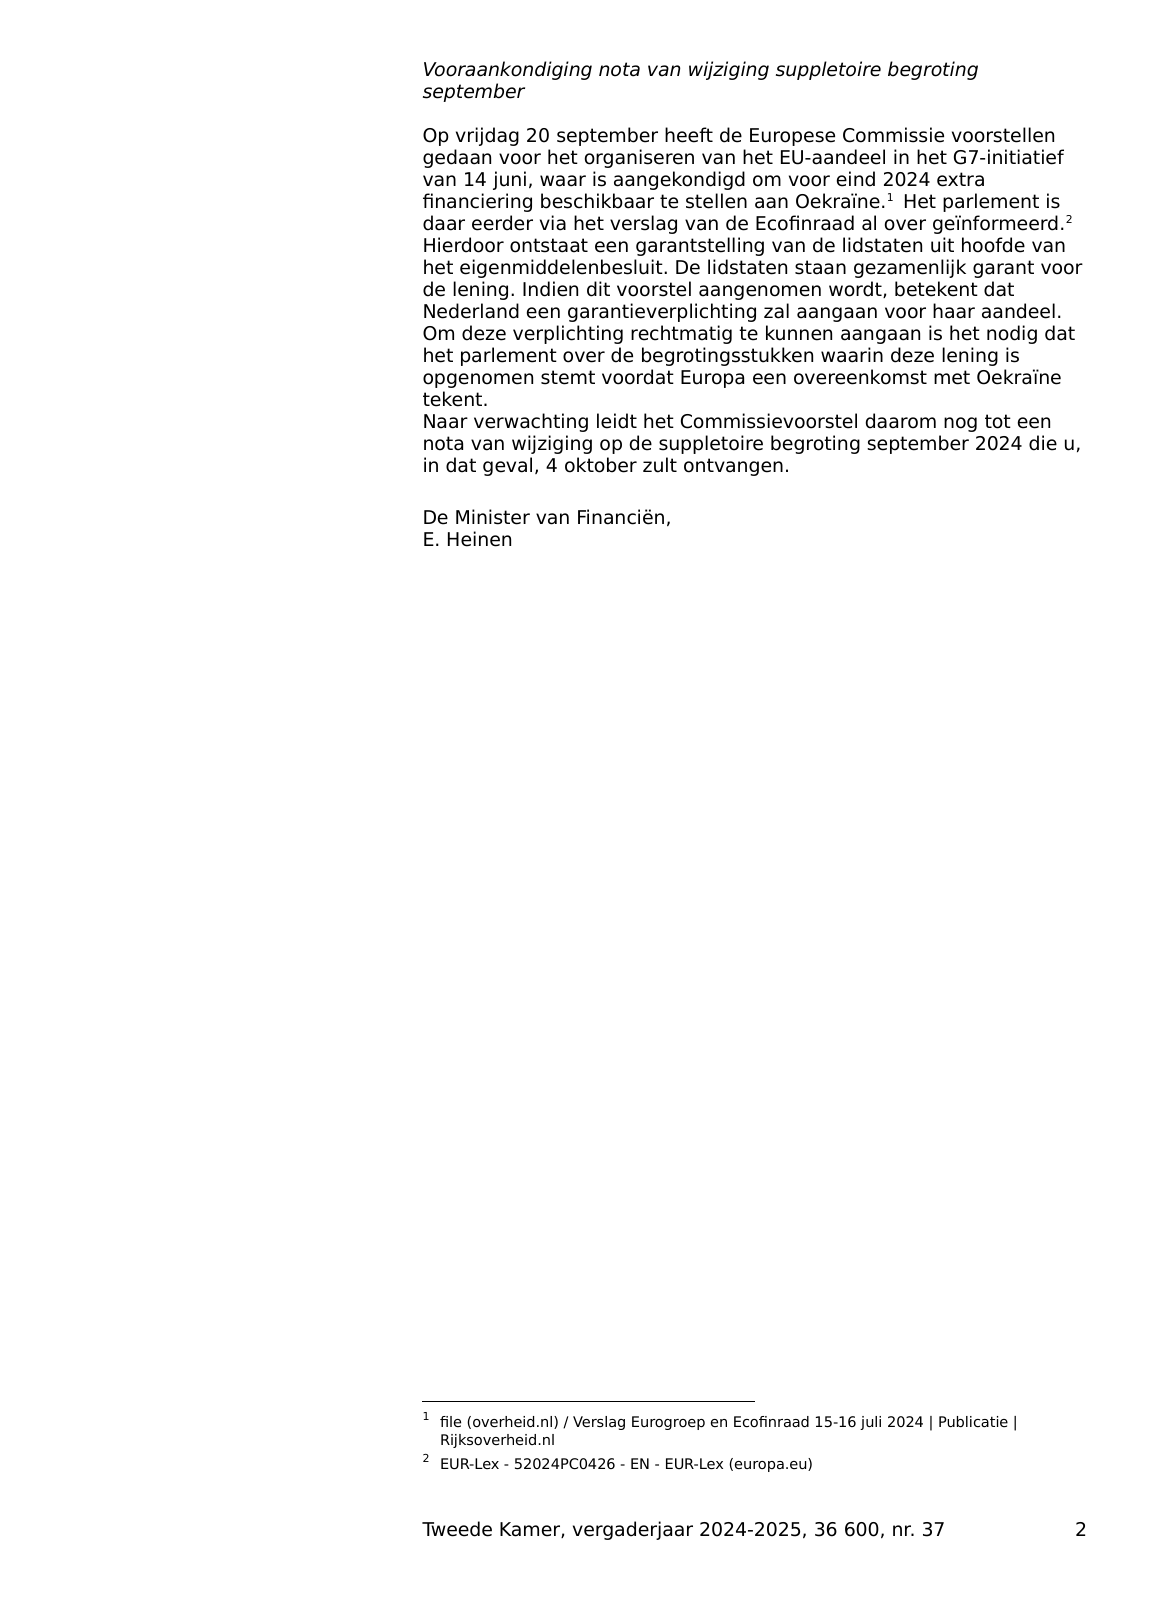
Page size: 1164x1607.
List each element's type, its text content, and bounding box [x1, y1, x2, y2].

text file (overheid.nl) / Verslag Eurogroep en Ecofinraad 15-16 juli 2024 | Publicatie | Rijksoverheid.nl [422, 1410, 1087, 1449]
text Naar verwachting leidt het Commissievoorstel daarom nog tot een nota van wijziging op de suppletoire begroting september 2024 die u, in dat geval, 4 oktober zult ontvangen. [422, 411, 1087, 477]
subtitle Vooraankondiging nota van wijziging suppletoire begroting september [422, 59, 1087, 103]
text De Minister van Financiën, E. Heinen [422, 507, 1087, 551]
text Op vrijdag 20 september heeft de Europese Commissie voorstellen gedaan voor het organiseren van het EU-aandeel in het G7-initiatief van 14 juni, waar is aangekondigd om voor eind 2024 extra financiering beschikbaar te stellen aan Oekraïne. Het parlement is daar eerder via het verslag van de Ecofinraad al over geïnformeerd. Hierdoor ontstaat een garantstelling van de lidstaten uit hoofde van het eigenmiddelenbesluit. De lidstaten staan gezamenlijk garant voor de lening. Indien dit voorstel aangenomen wordt, betekent dat Nederland een garantieverplichting zal aangaan voor haar aandeel. Om deze verplichting rechtmatig te kunnen aangaan is het nodig dat het parlement over de begrotingsstukken waarin deze lening is opgenomen stemt voordat Europa een overeenkomst met Oekraïne tekent. [422, 125, 1087, 411]
text EUR-Lex - 52024PC0426 - EN - EUR-Lex (europa.eu) [422, 1452, 1087, 1474]
